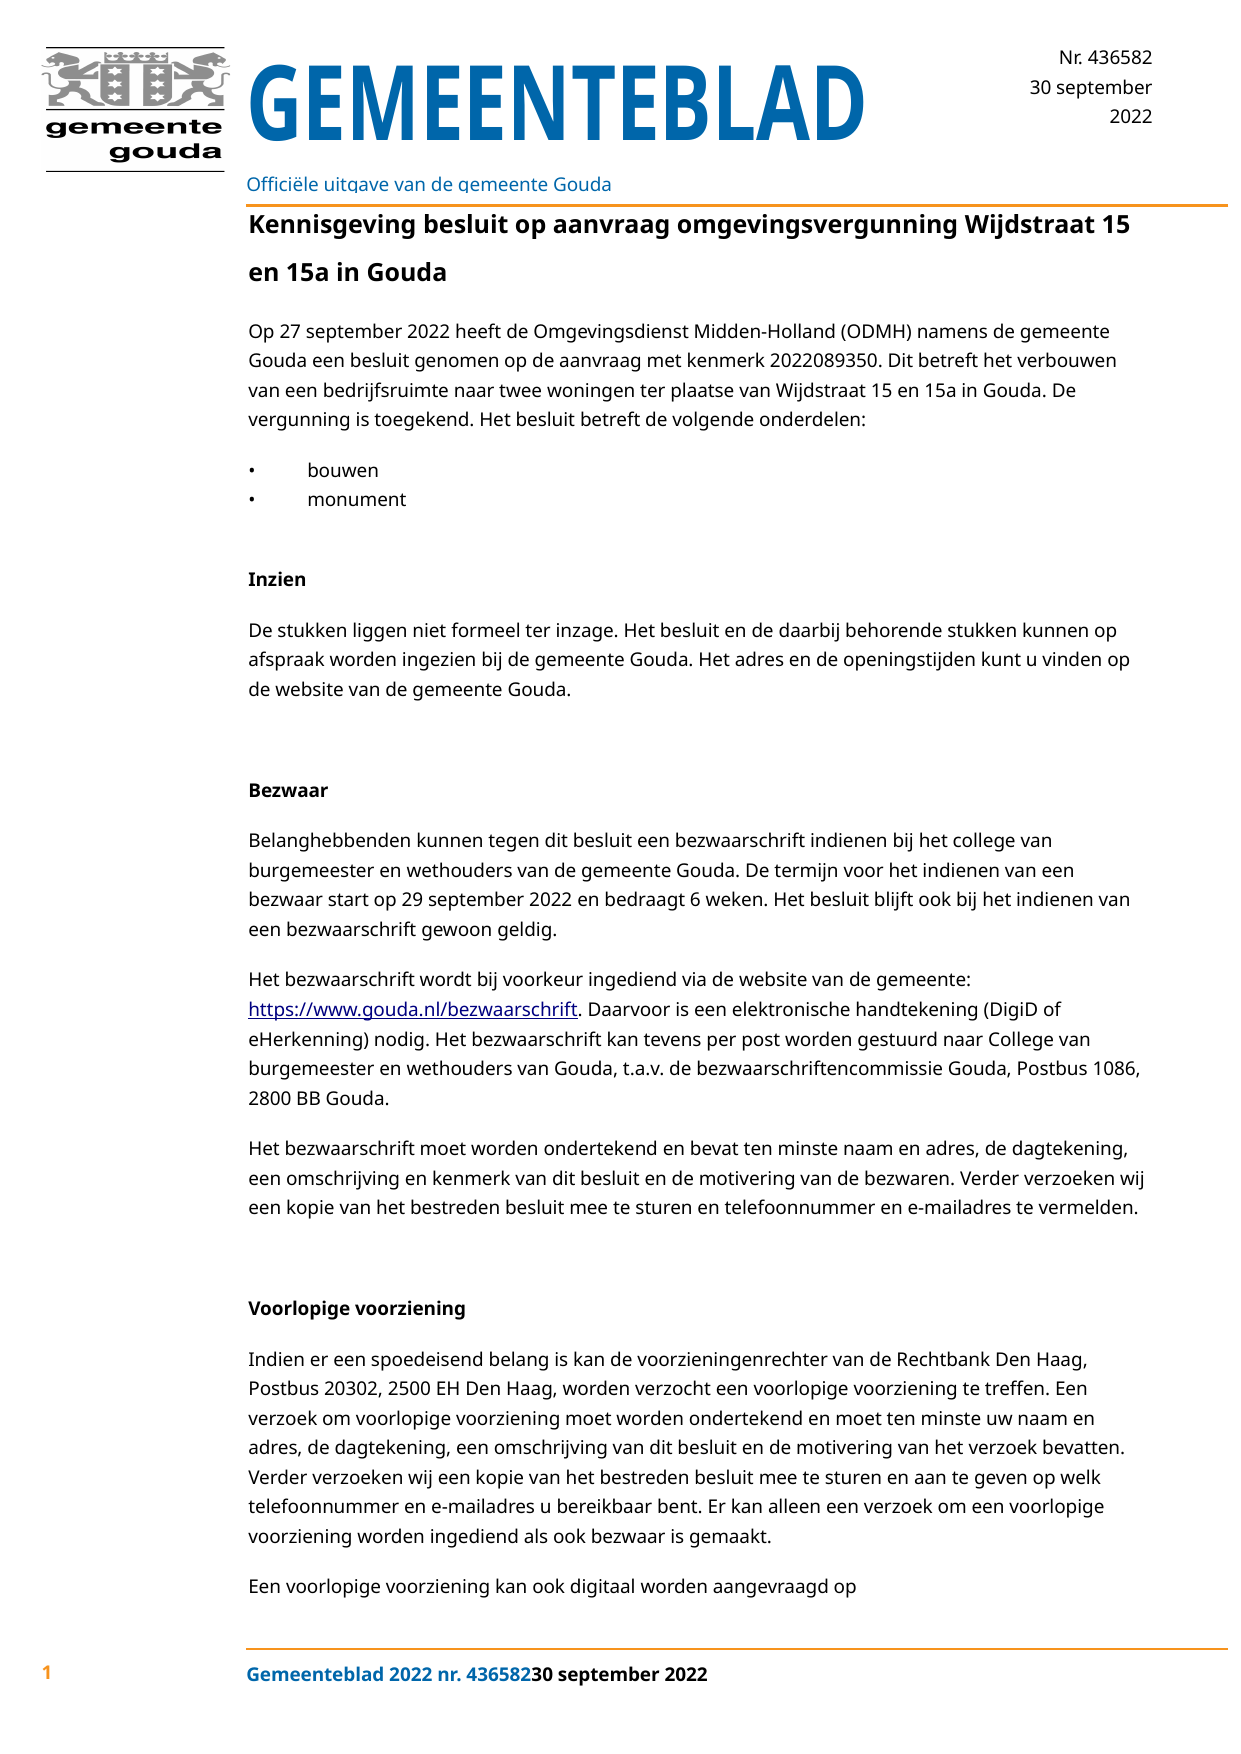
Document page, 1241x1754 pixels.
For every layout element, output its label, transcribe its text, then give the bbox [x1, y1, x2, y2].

text Op 27 september 2022 heeft de Omgevingsdienst Midden-Holland (ODMH) namens de gemeente Gouda een besluit genomen op de aanvraag met kenmerk 2022089350. Dit betreft het verbouwen van een bedrijfsruimte naar twee woningen ter plaatse van Wijdstraat 15 en 15a in Gouda. De vergunning is toegekend. Het besluit betreft de volgende onderdelen: [248, 318, 1152, 432]
text Een voorlopige voorziening kan ook digitaal worden aangevraagd op [248, 1574, 1152, 1599]
text Bezwaar [248, 777, 1152, 803]
text Kennisgeving besluit op aanvraag omgevingsvergunning Wijdstraat 15 en 15a in Gouda [248, 207, 1152, 288]
text De stukken liggen niet formeel ter inzage. Het besluit en de daarbij behorende stukken kunnen op afspraak worden ingezien bij de gemeente Gouda. Het adres en de openingstijden kunt u vinden op de website van de gemeente Gouda. [248, 617, 1152, 702]
text Voorlopige voorziening [248, 1295, 1152, 1321]
text Het bezwaarschrift wordt bij voorkeur ingediend via de website van de gemeente: https://www.gouda.nl/bezwaarschrift. Daarvoor is een elektronische handtekening (DigiD of eHerkenning) nodig. Het bezwaarschrift kan tevens per post worden gestuurd naar College van burgemeester en wethouders van Gouda, t.a.v. de bezwaarschriftencommissie Gouda, Postbus 1086, 2800 BB Gouda. [248, 967, 1152, 1111]
list bouwen [248, 457, 1152, 483]
picture [41, 47, 231, 172]
text Inzien [248, 567, 1152, 592]
text Indien er een spoedeisend belang is kan de voorzieningenrechter van de Rechtbank Den Haag, Postbus 20302, 2500 EH Den Haag, worden verzocht een voorlopige voorziening te treffen. Een verzoek om voorlopige voorziening moet worden ondertekend en moet ten minste uw naam en adres, de dagtekening, een omschrijving van dit besluit en de motivering van het verzoek bevatten. Verder verzoeken wij een kopie van het bestreden besluit mee te sturen en aan te geven op welk telefoonnummer en e-mailadres u bereikbaar bent. Er kan alleen een verzoek om een voorlopige voorziening worden ingediend als ook bezwaar is gemaakt. [248, 1346, 1152, 1549]
text Het bezwaarschrift moet worden ondertekend en bevat ten minste naam en adres, de dagtekening, een omschrijving en kenmerk van dit besluit en de motivering van de bezwaren. Verder verzoeken wij een kopie van het bestreden besluit mee te sturen en telefoonnummer en e-mailadres te vermelden. [248, 1135, 1152, 1220]
text Belanghebbenden kunnen tegen dit besluit een bezwaarschrift indienen bij het college van burgemeester en wethouders van de gemeente Gouda. De termijn voor het indienen van een bezwaar start op 29 september 2022 en bedraagt 6 weken. Het besluit blijft ook bij het indienen van een bezwaarschrift gewoon geldig. [248, 827, 1152, 942]
list monument [248, 487, 1152, 512]
